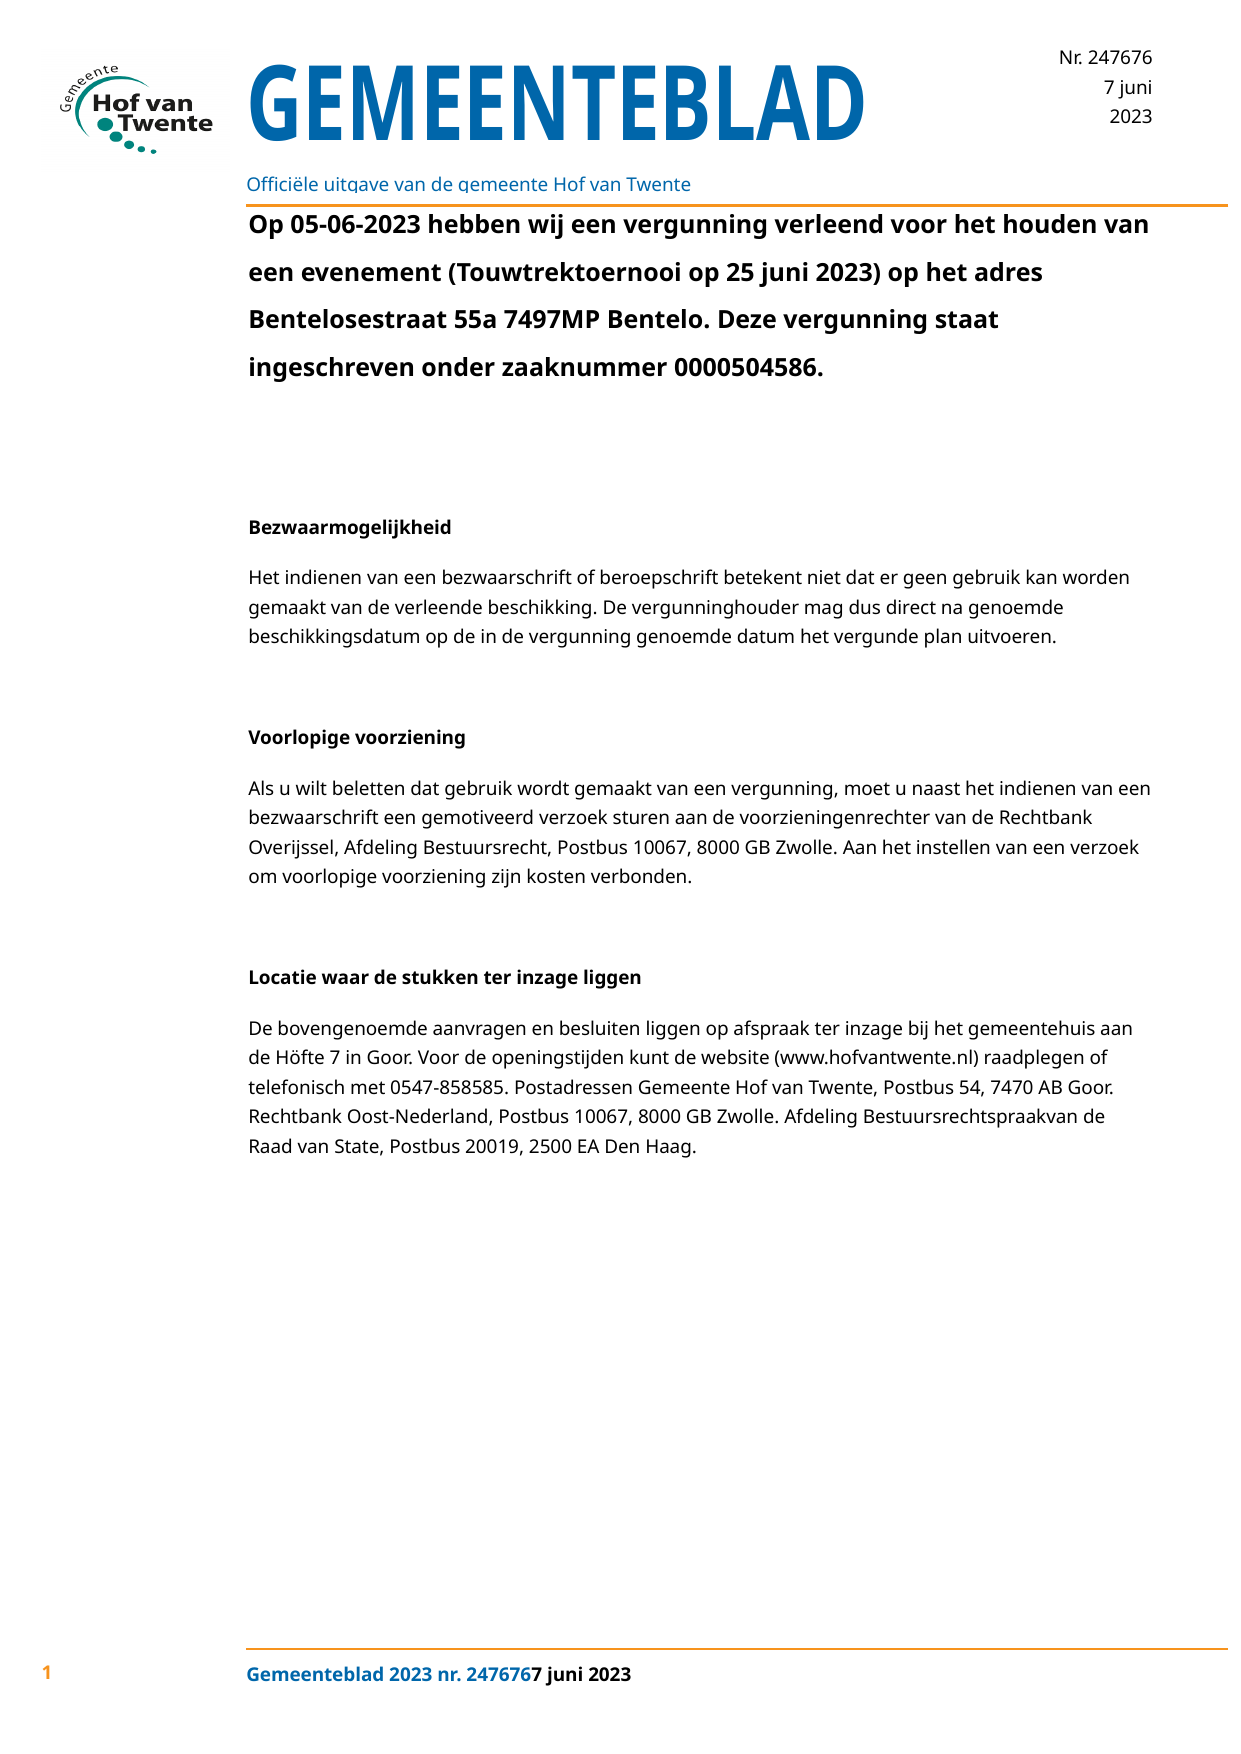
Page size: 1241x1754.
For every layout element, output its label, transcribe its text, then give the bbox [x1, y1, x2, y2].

text De bovengenoemde aanvragen en besluiten liggen op afspraak ter inzage bij het gemeentehuis aan de Höfte 7 in Goor. Voor de openingstijden kunt de website (www.hofvantwente.nl) raadplegen of telefonisch met 0547-858585. Postadressen Gemeente Hof van Twente, Postbus 54, 7470 AB Goor. Rechtbank Oost-Nederland, Postbus 10067, 8000 GB Zwolle. Afdeling Bestuursrechtspraakvan de Raad van State, Postbus 20019, 2500 EA Den Haag. [248, 1015, 1152, 1159]
text Als u wilt beletten dat gebruik wordt gemaakt van een vergunning, moet u naast het indienen van een bezwaarschrift een gemotiveerd verzoek sturen aan de voorzieningenrechter van de Rechtbank Overijssel, Afdeling Bestuursrecht, Postbus 10067, 8000 GB Zwolle. Aan het instellen van een verzoek om voorlopige voorziening zijn kosten verbonden. [248, 775, 1152, 889]
text Het indienen van een bezwaarschrift of beroepschrift betekent niet dat er geen gebruik kan worden gemaakt van de verleende beschikking. De vergunninghouder mag dus direct na genoemde beschikkingsdatum op de in de vergunning genoemde datum het vergunde plan uitvoeren. [248, 564, 1152, 649]
text Voorlopige voorziening [248, 724, 1152, 750]
text Op 05-06-2023 hebben wij een vergunning verleend voor het houden van een evenement (Touwtrektoernooi op 25 juni 2023) op het adres Bentelosestraat 55a 7497MP Bentelo. Deze vergunning staat ingeschreven onder zaaknummer 0000504586. [248, 207, 1152, 384]
text Locatie waar de stukken ter inzage liggen [248, 964, 1152, 990]
picture [41, 47, 231, 172]
text Bezwaarmogelijkheid [248, 514, 1152, 540]
